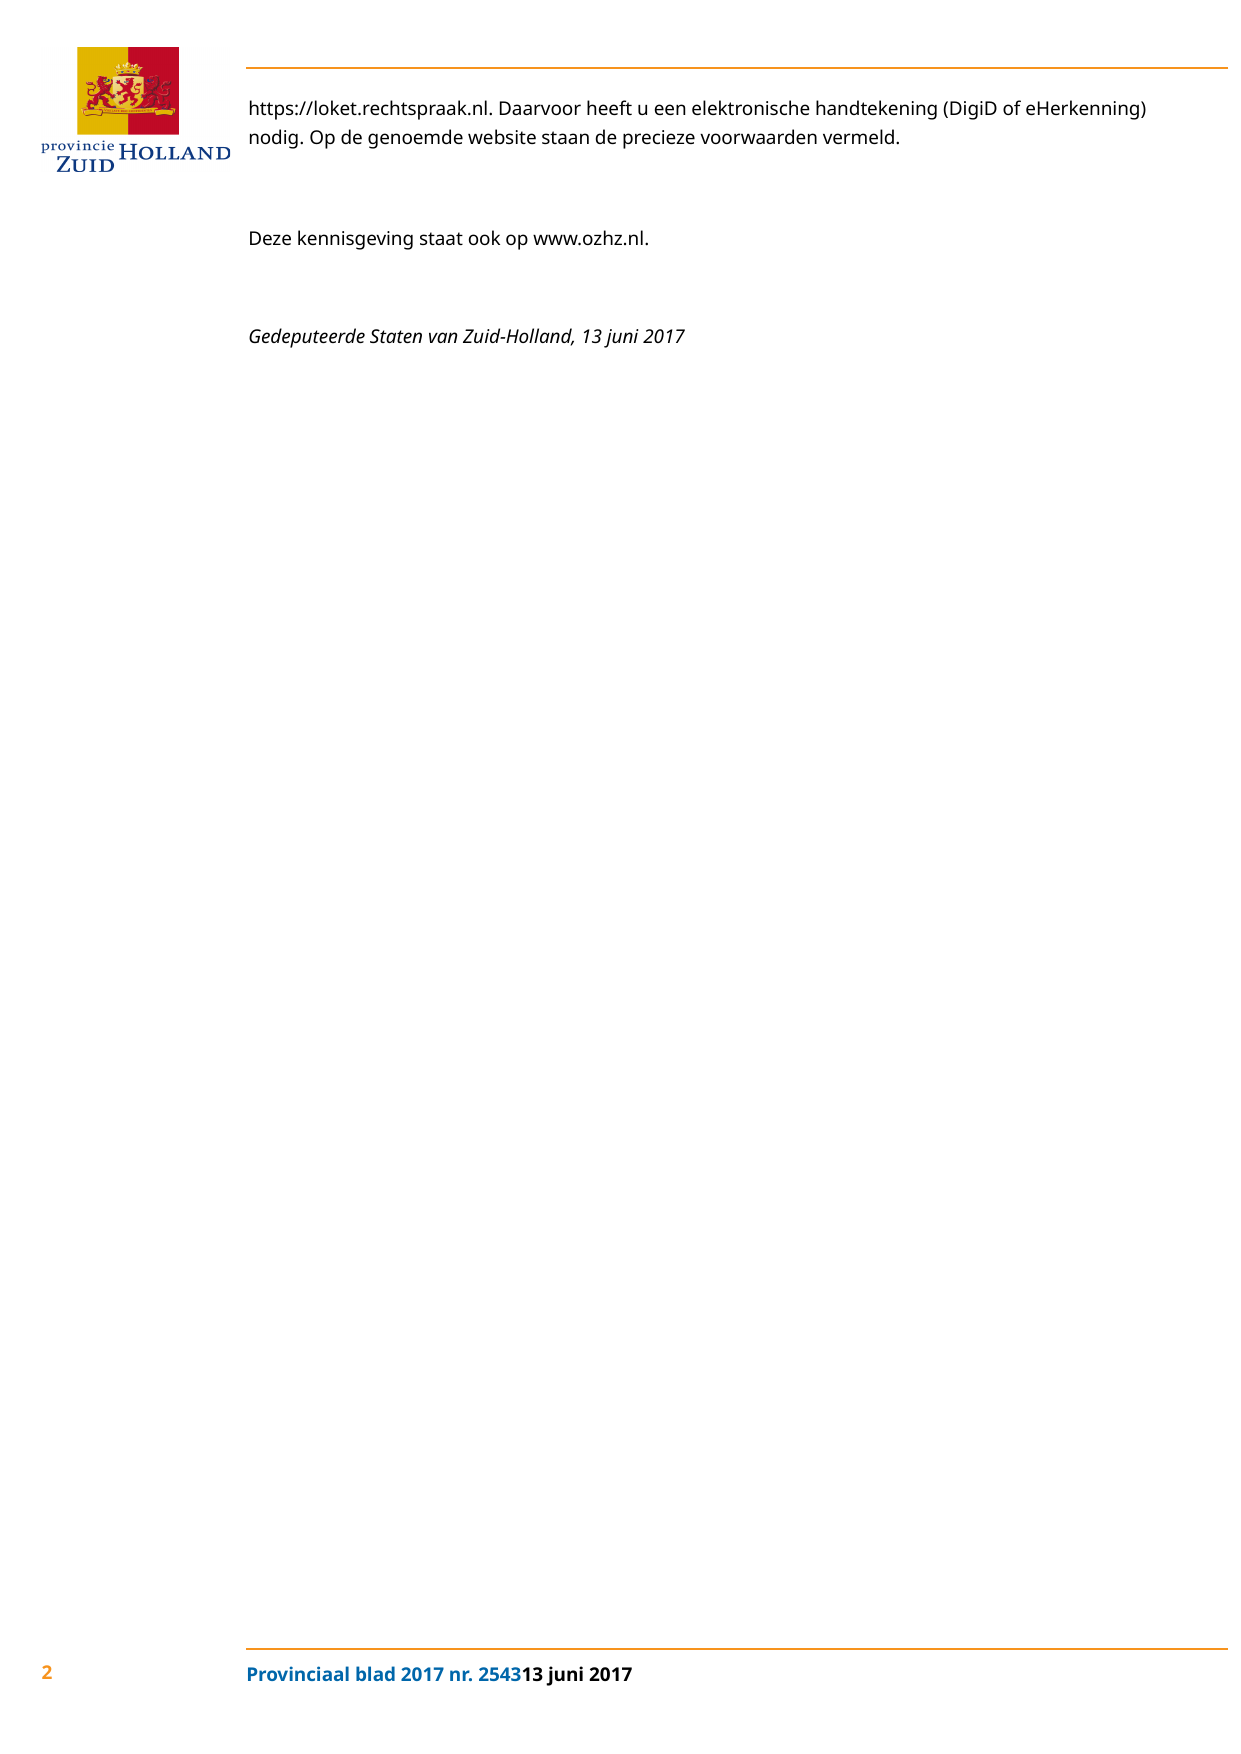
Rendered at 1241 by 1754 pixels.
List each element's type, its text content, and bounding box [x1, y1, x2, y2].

picture [41, 47, 231, 172]
text Deze kennisgeving staat ook op www.ozhz.nl. [248, 225, 1152, 251]
text https://loket.rechtspraak.nl. Daarvoor heeft u een elektronische handtekening (DigiD of eHerkenning) nodig. Op de genoemde website staan de precieze voorwaarden vermeld. [248, 95, 1152, 150]
text Gedeputeerde Staten van Zuid-Holland, 13 juni 2017 [248, 323, 1152, 349]
